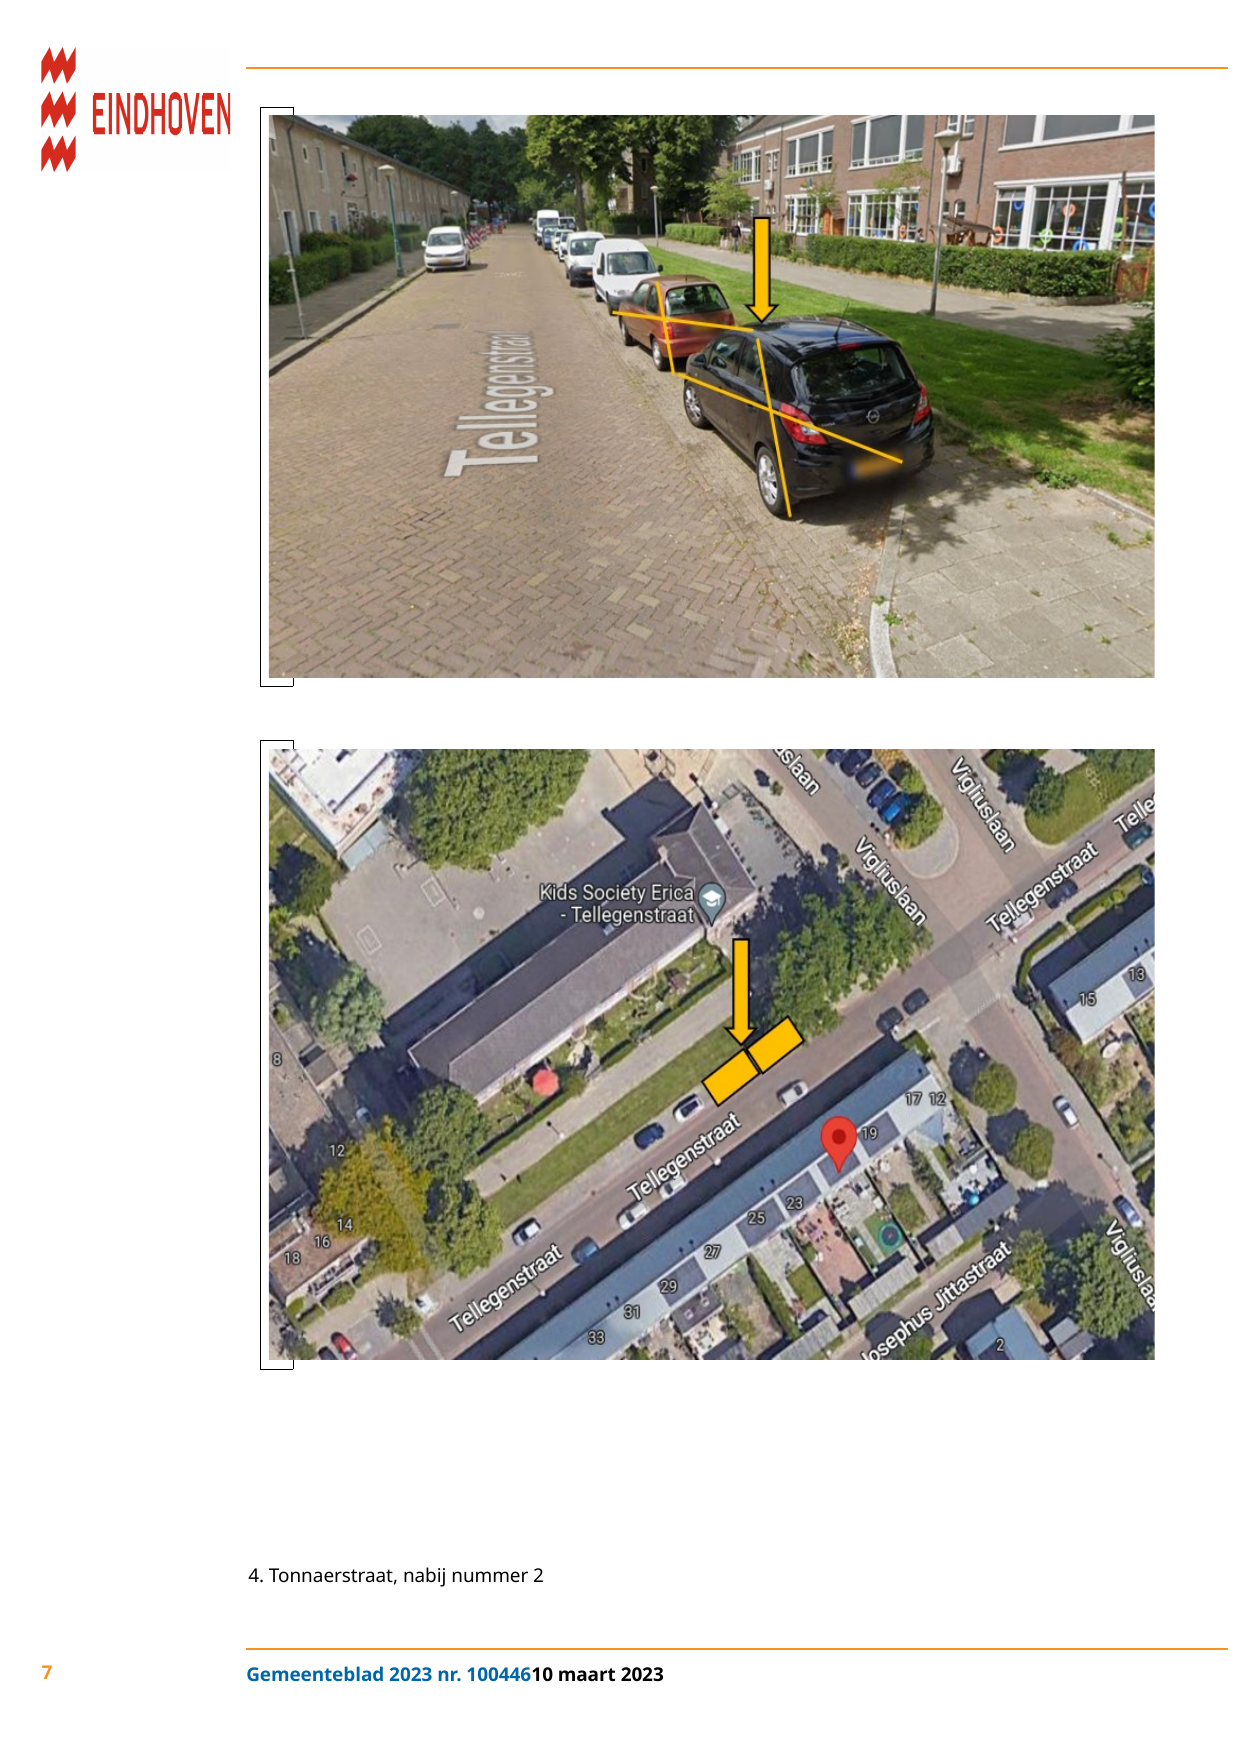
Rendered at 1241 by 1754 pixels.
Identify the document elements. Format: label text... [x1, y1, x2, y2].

picture [268, 115, 1155, 678]
picture [268, 749, 1155, 1360]
text 4. Tonnaerstraat, nabij nummer 2 [248, 1562, 1152, 1588]
picture [41, 47, 231, 172]
